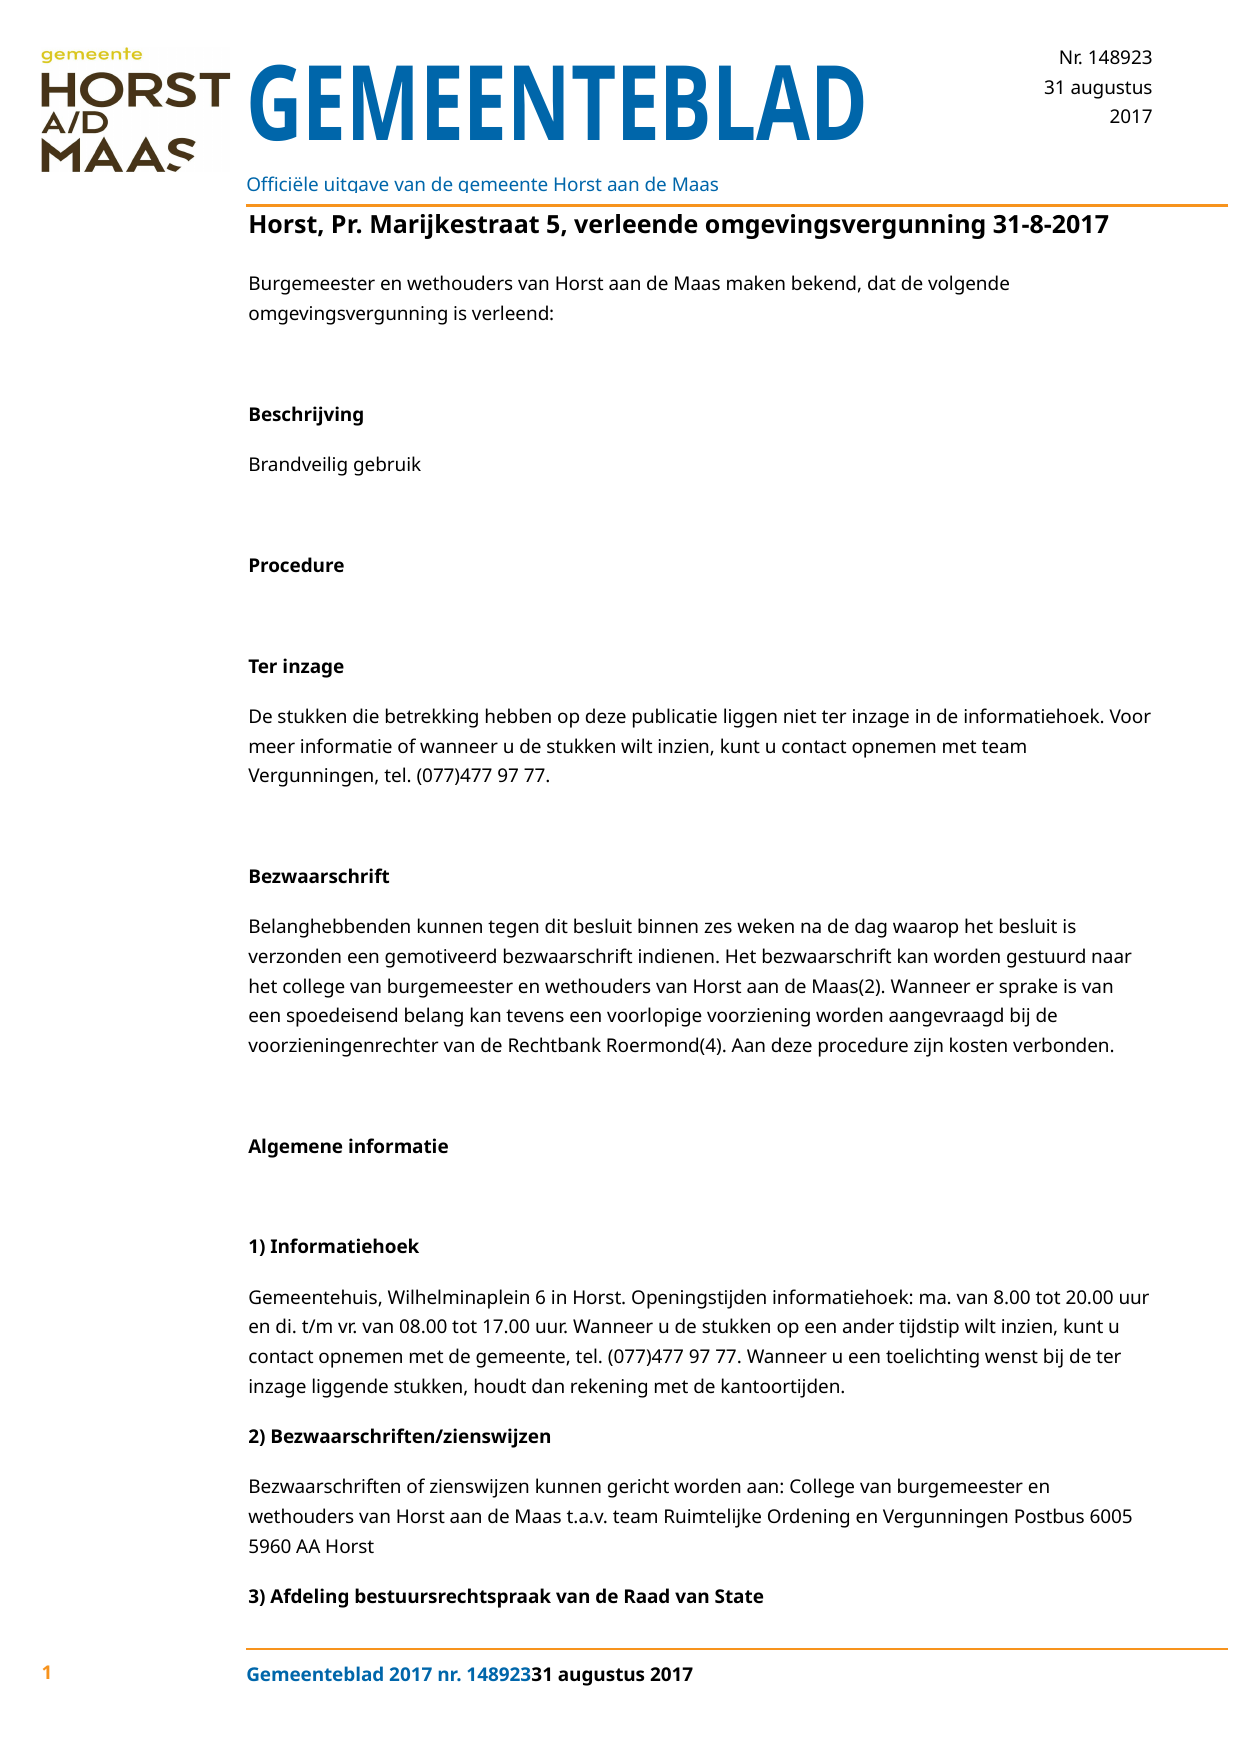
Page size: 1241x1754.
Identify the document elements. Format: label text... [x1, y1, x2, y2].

text Gemeentehuis, Wilhelminaplein 6 in Horst. Openingstijden informatiehoek: ma. van 8.00 tot 20.00 uur en di. t/m vr. van 08.00 tot 17.00 uur. Wanneer u de stukken op een ander tijdstip wilt inzien, kunt u contact opnemen met de gemeente, tel. (077)477 97 77. Wanneer u een toelichting wenst bij de ter inzage liggende stukken, houdt dan rekening met de kantoortijden. [248, 1284, 1152, 1398]
text Bezwaarschrift [248, 863, 1152, 889]
text Algemene informatie [248, 1133, 1152, 1158]
text Procedure [248, 552, 1152, 578]
text Bezwaarschriften of zienswijzen kunnen gericht worden aan: College van burgemeester en wethouders van Horst aan de Maas t.a.v. team Ruimtelijke Ordening en Vergunningen Postbus 6005 5960 AA Horst [248, 1474, 1152, 1558]
text Burgemeester en wethouders van Horst aan de Maas maken bekend, dat de volgende omgevingsvergunning is verleend: [248, 270, 1152, 326]
picture [41, 47, 231, 172]
text 3) Afdeling bestuursrechtspraak van de Raad van State [248, 1583, 1152, 1609]
text 2) Bezwaarschriften/zienswijzen [248, 1423, 1152, 1449]
text 1) Informatiehoek [248, 1234, 1152, 1259]
text Brandveilig gebruik [248, 451, 1152, 477]
text De stukken die betrekking hebben op deze publicatie liggen niet ter inzage in de informatiehoek. Voor meer informatie of wanneer u de stukken wilt inzien, kunt u contact opnemen met team Vergunningen, tel. (077)477 97 77. [248, 703, 1152, 788]
text Horst, Pr. Marijkestraat 5, verleende omgevingsvergunning 31-8-2017 [248, 207, 1152, 241]
text Belanghebbenden kunnen tegen dit besluit binnen zes weken na de dag waarop het besluit is verzonden een gemotiveerd bezwaarschrift indienen. Het bezwaarschrift kan worden gestuurd naar het college van burgemeester en wethouders van Horst aan de Maas(2). Wanneer er sprake is van een spoedeisend belang kan tevens een voorlopige voorziening worden aangevraagd bij de voorzieningenrechter van de Rechtbank Roermond(4). Aan deze procedure zijn kosten verbonden. [248, 914, 1152, 1058]
text Ter inzage [248, 653, 1152, 678]
text Beschrijving [248, 401, 1152, 426]
